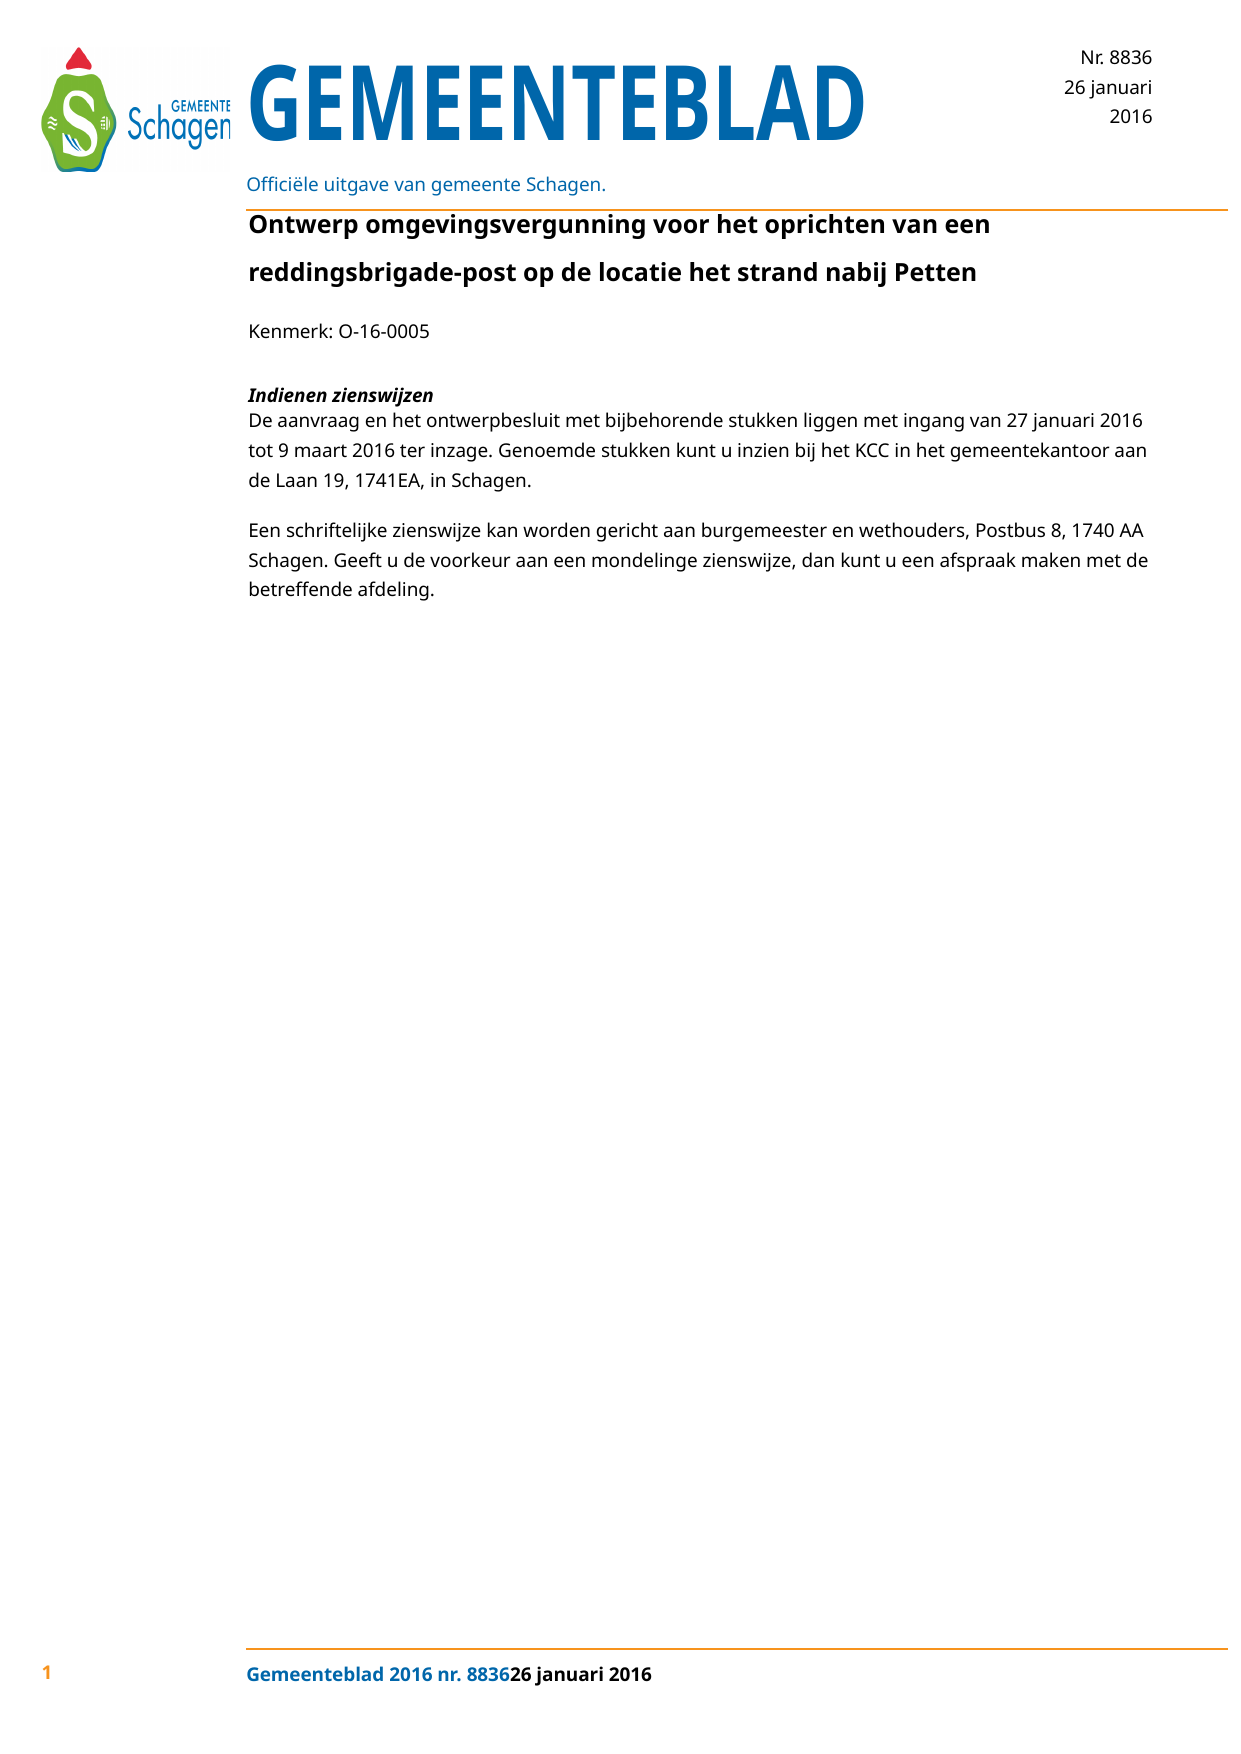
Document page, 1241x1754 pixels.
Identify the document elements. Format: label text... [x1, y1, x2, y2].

text Kenmerk: O-16-0005 [248, 318, 1152, 344]
text Ontwerp omgevingsvergunning voor het oprichten van een reddingsbrigade-post op de locatie het strand nabij Petten [248, 211, 1152, 288]
text De aanvraag en het ontwerpbesluit met bijbehorende stukken liggen met ingang van 27 januari 2016 tot 9 maart 2016 ter inzage. Genoemde stukken kunt u inzien bij het KCC in het gemeentekantoor aan de Laan 19, 1741EA, in Schagen. [248, 408, 1152, 492]
text Een schriftelijke zienswijze kan worden gericht aan burgemeester en wethouders, Postbus 8, 1740 AA Schagen. Geeft u de voorkeur aan een mondelinge zienswijze, dan kunt u een afspraak maken met de betreffende afdeling. [248, 517, 1152, 602]
text Indienen zienswijzen [248, 382, 1152, 408]
picture [41, 47, 231, 172]
